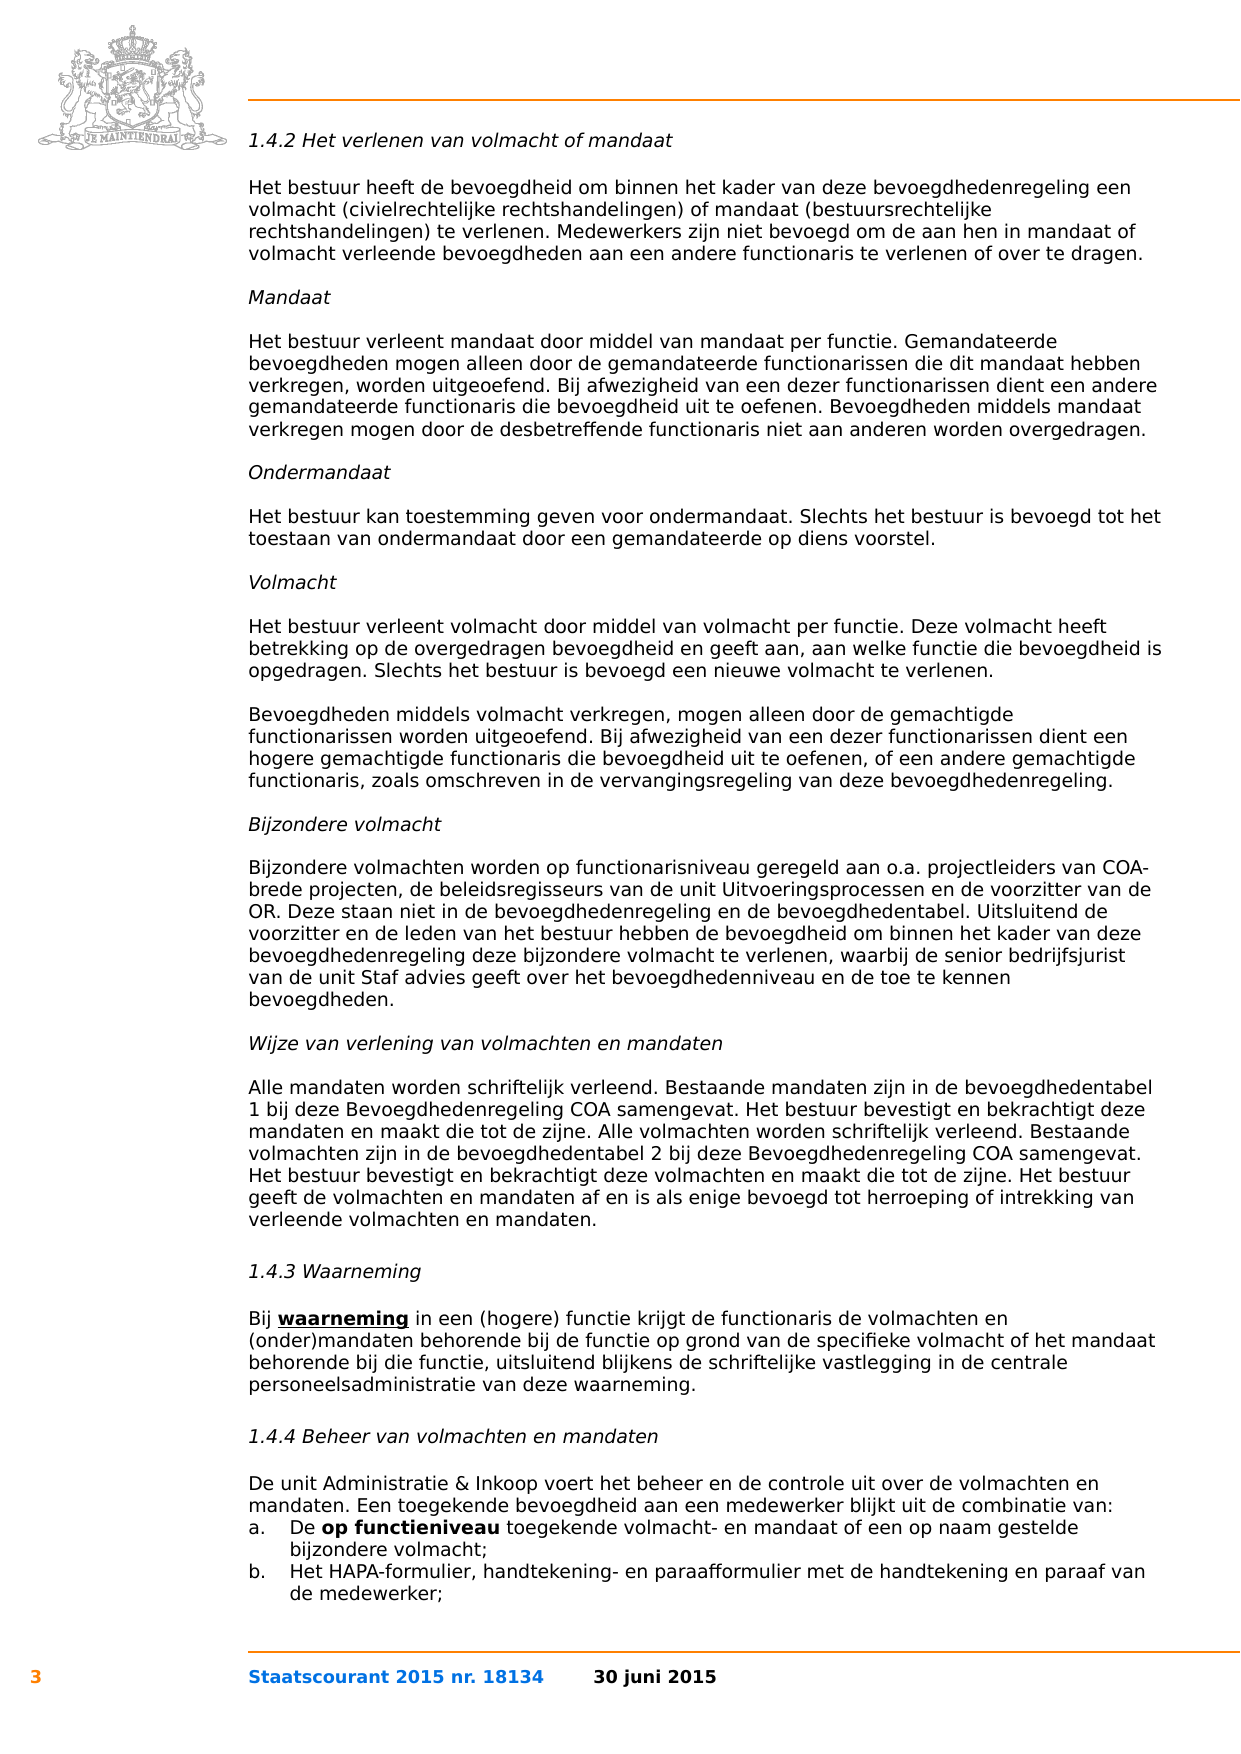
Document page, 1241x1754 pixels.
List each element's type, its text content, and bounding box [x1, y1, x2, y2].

subtitle Wijze van verlening van volmachten en mandaten [248, 1033, 1163, 1055]
subtitle 1.4.4 Beheer van volmachten en mandaten [248, 1426, 1163, 1448]
text Bijzondere volmachten worden op functionarisniveau geregeld aan o.a. projectleiders van COA-brede projecten, de beleidsregisseurs van de unit Uitvoeringsprocessen en de voorzitter van de OR. Deze staan niet in de bevoegdhedenregeling en de bevoegdhedentabel. Uitsluitend de voorzitter en de leden van het bestuur hebben de bevoegdheid om binnen het kader van deze bevoegdhedenregeling deze bijzondere volmacht te verlenen, waarbij de senior bedrijfsjurist van de unit Staf advies geeft over het bevoegdhedenniveau en de toe te kennen bevoegdheden. [248, 857, 1163, 1011]
subtitle Volmacht [248, 572, 1163, 594]
text Het bestuur verleent volmacht door middel van volmacht per functie. Deze volmacht heeft betrekking op de overgedragen bevoegdheid en geeft aan, aan welke functie die bevoegdheid is opgedragen. Slechts het bestuur is bevoegd een nieuwe volmacht te verlenen. [248, 616, 1163, 682]
text De unit Administratie & Inkoop voert het beheer en de controle uit over de volmachten en mandaten. Een toegekende bevoegdheid aan een medewerker blijkt uit de combinatie van: [248, 1473, 1163, 1517]
text Het bestuur verleent mandaat door middel van mandaat per functie. Gemandateerde bevoegdheden mogen alleen door de gemandateerde functionarissen die dit mandaat hebben verkregen, worden uitgeoefend. Bij afwezigheid van een dezer functionarissen dient een andere gemandateerde functionaris die bevoegdheid uit te oefenen. Bevoegdheden middels mandaat verkregen mogen door de desbetreffende functionaris niet aan anderen worden overgedragen. [248, 331, 1163, 440]
text Bij waarneming in een (hogere) functie krijgt de functionaris de volmachten en (onder)mandaten behorende bij de functie op grond van de specifieke volmacht of het mandaat behorende bij die functie, uitsluitend blijkens de schriftelijke vastlegging in de centrale personeelsadministratie van deze waarneming. [248, 1308, 1163, 1396]
picture [38, 25, 227, 150]
subtitle Ondermandaat [248, 462, 1163, 484]
text Alle mandaten worden schriftelijk verleend. Bestaande mandaten zijn in de bevoegdhedentabel 1 bij deze Bevoegdhedenregeling COA samengevat. Het bestuur bevestigt en bekrachtigt deze mandaten en maakt die tot de zijne. Alle volmachten worden schriftelijk verleend. Bestaande volmachten zijn in de bevoegdhedentabel 2 bij deze Bevoegdhedenregeling COA samengevat. Het bestuur bevestigt en bekrachtigt deze volmachten en maakt die tot de zijne. Het bestuur geeft de volmachten en mandaten af en is als enige bevoegd tot herroeping of intrekking van verleende volmachten en mandaten. [248, 1077, 1163, 1231]
text Bevoegdheden middels volmacht verkregen, mogen alleen door de gemachtigde functionarissen worden uitgeoefend. Bij afwezigheid van een dezer functionarissen dient een hogere gemachtigde functionaris die bevoegdheid uit te oefenen, of een andere gemachtigde functionaris, zoals omschreven in de vervangingsregeling van deze bevoegdhedenregeling. [248, 704, 1163, 792]
subtitle 1.4.3 Waarneming [248, 1261, 1163, 1283]
subtitle Mandaat [248, 287, 1163, 309]
text Het bestuur kan toestemming geven voor ondermandaat. Slechts het bestuur is bevoegd tot het toestaan van ondermandaat door een gemandateerde op diens voorstel. [248, 506, 1163, 550]
text Het bestuur heeft de bevoegdheid om binnen het kader van deze bevoegdhedenregeling een volmacht (civielrechtelijke rechtshandelingen) of mandaat (bestuursrechtelijke rechtshandelingen) te verlenen. Medewerkers zijn niet bevoegd om de aan hen in mandaat of volmacht verleende bevoegdheden aan een andere functionaris te verlenen of over te dragen. [248, 177, 1163, 265]
text a. De op functieniveau toegekende volmacht- en mandaat of een op naam gestelde bijzondere volmacht; [248, 1517, 1163, 1561]
subtitle 1.4.2 Het verlenen van volmacht of mandaat [248, 130, 1163, 152]
text b. Het HAPA-formulier, handtekening- en paraafformulier met de handtekening en paraaf van de medewerker; [248, 1561, 1163, 1604]
subtitle Bijzondere volmacht [248, 813, 1163, 835]
